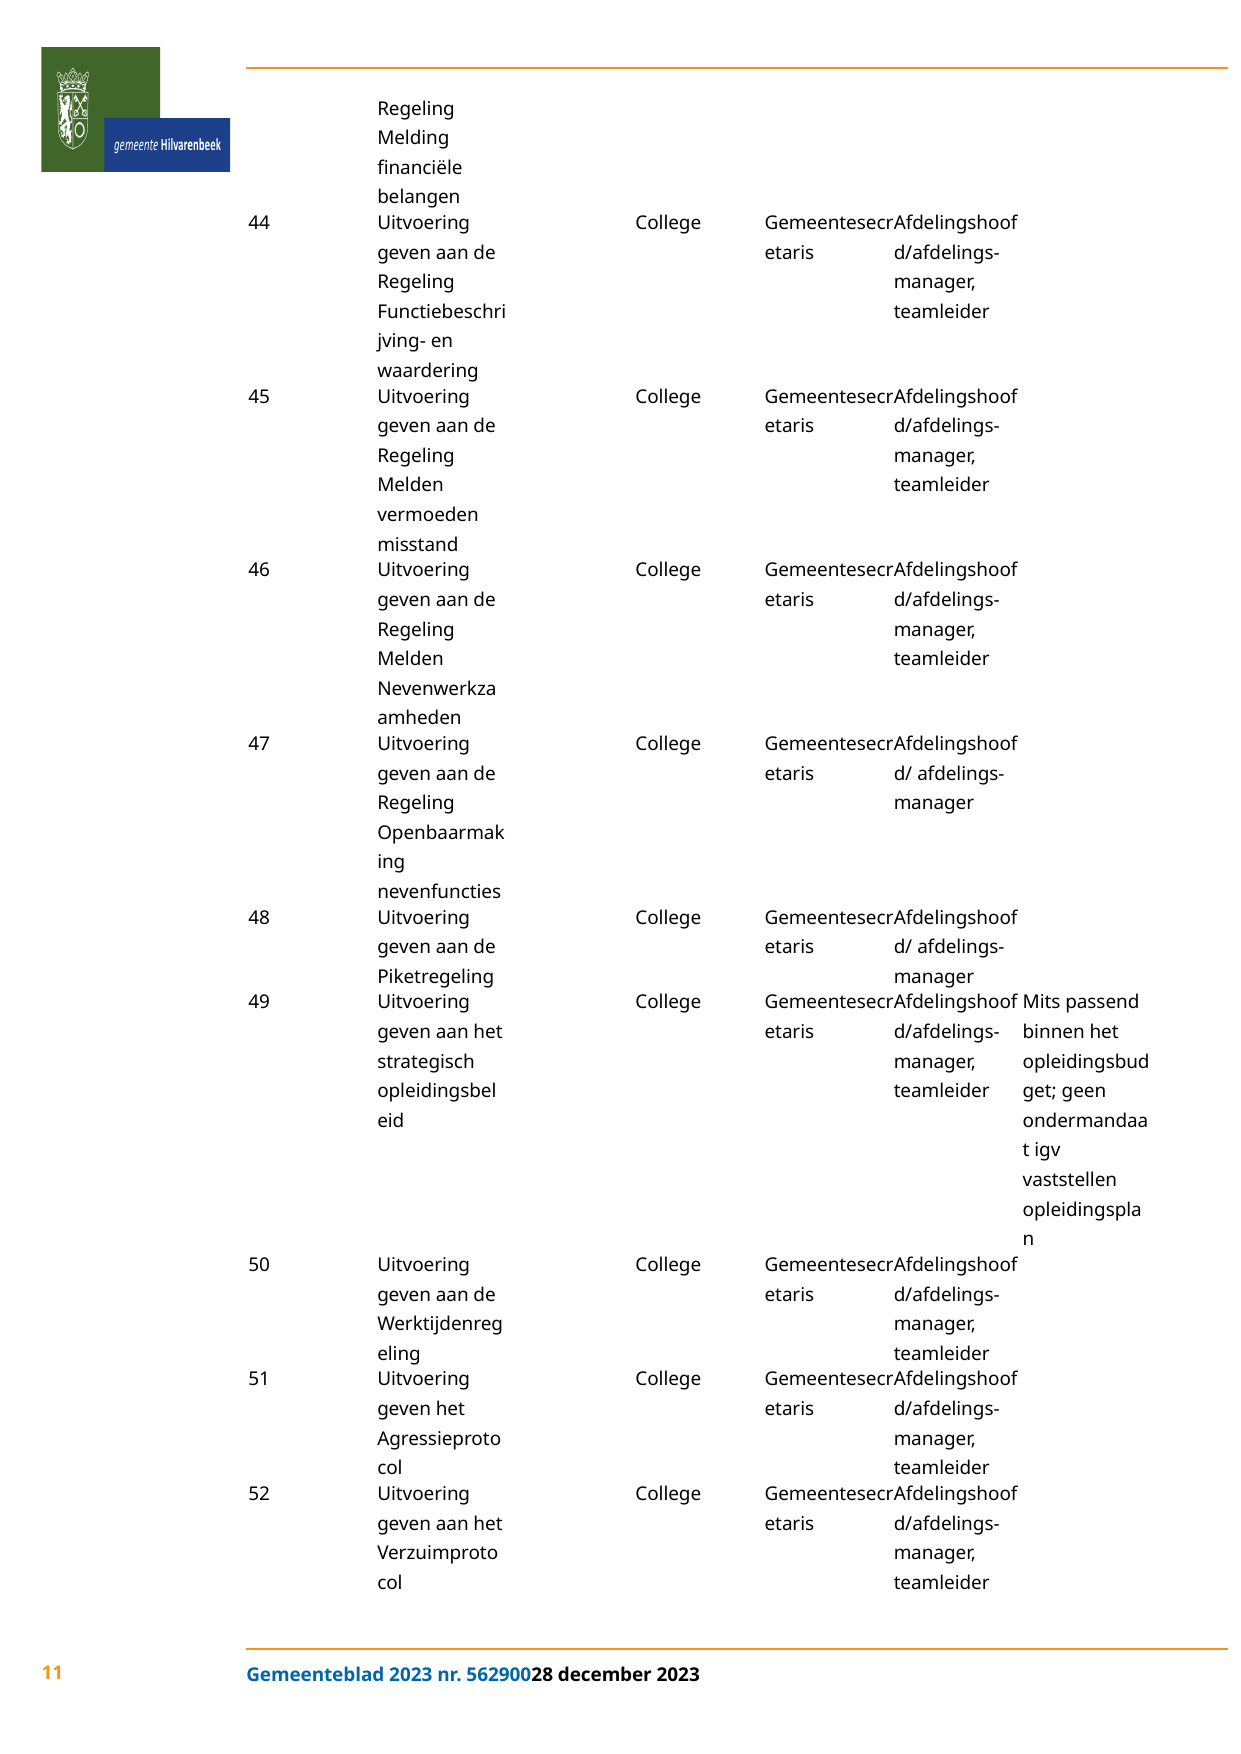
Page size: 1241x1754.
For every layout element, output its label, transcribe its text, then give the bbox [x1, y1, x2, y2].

table_cell Gemeentesecretaris [764, 557, 893, 730]
table_cell Uitvoering geven aan de Regeling Functiebeschrijving- en waardering [377, 209, 506, 383]
table_cell Gemeentesecretaris [764, 989, 893, 1251]
table_cell Gemeentesecretaris [764, 383, 893, 557]
table_cell Uitvoering geven aan de Piketregeling [377, 904, 506, 989]
table_cell College [635, 1251, 764, 1366]
table_cell [506, 95, 635, 209]
table_cell Afdelingshoofd/afdelings-manager, teamleider [894, 989, 1022, 1251]
table_cell [1023, 730, 1152, 904]
table_cell College [635, 383, 764, 557]
table_cell Uitvoering geven aan het Verzuimprotocol [377, 1480, 506, 1594]
table_cell 44 [248, 209, 377, 383]
table_cell Afdelingshoofd/ afdelings-manager [894, 904, 1022, 989]
table_cell [506, 209, 635, 383]
table_cell 52 [248, 1480, 377, 1594]
table_cell 48 [248, 904, 377, 989]
table_cell [1023, 1480, 1152, 1594]
table_cell [1023, 209, 1152, 383]
table_cell [506, 383, 635, 557]
table_cell [1023, 1251, 1152, 1366]
table_cell 46 [248, 557, 377, 730]
table_cell College [635, 730, 764, 904]
table_cell [506, 557, 635, 730]
table_cell College [635, 989, 764, 1251]
table_cell Uitvoering geven aan de Werktijdenregeling [377, 1251, 506, 1366]
table_cell [506, 989, 635, 1251]
table_cell Afdelingshoofd/afdelings-manager, teamleider [894, 383, 1022, 557]
table_cell College [635, 1480, 764, 1594]
table_cell 49 [248, 989, 377, 1251]
table_cell Uitvoering geven aan de Regeling Melden Nevenwerkzaamheden [377, 557, 506, 730]
table_cell 45 [248, 383, 377, 557]
table_cell College [635, 209, 764, 383]
table_cell Afdelingshoofd/afdelings-manager, teamleider [894, 1251, 1022, 1366]
table_cell Afdelingshoofd/afdelings-manager, teamleider [894, 209, 1022, 383]
table_cell Uitvoering geven het Agressieprotocol [377, 1366, 506, 1480]
table_cell Regeling Melding financiële belangen [377, 95, 506, 209]
table_cell [1023, 557, 1152, 730]
table_cell College [635, 557, 764, 730]
table_cell 47 [248, 730, 377, 904]
table_cell [1023, 1366, 1152, 1480]
table_cell [1023, 904, 1152, 989]
table_cell 51 [248, 1366, 377, 1480]
table_cell Afdelingshoofd/afdelings-manager, teamleider [894, 1366, 1022, 1480]
picture [41, 47, 231, 172]
table_cell Gemeentesecretaris [764, 904, 893, 989]
table_cell Gemeentesecretaris [764, 1366, 893, 1480]
table_cell Gemeentesecretaris [764, 1251, 893, 1366]
table_cell Afdelingshoofd/ afdelings-manager [894, 730, 1022, 904]
table_cell Mits passend binnen het opleidingsbudget; geen ondermandaat igv vaststellen opleidingsplan [1023, 989, 1152, 1251]
table_cell [1023, 383, 1152, 557]
table_cell [506, 1480, 635, 1594]
table_cell Gemeentesecretaris [764, 209, 893, 383]
table_cell College [635, 904, 764, 989]
table_cell Uitvoering geven aan het strategisch opleidingsbeleid [377, 989, 506, 1251]
table_cell Gemeentesecretaris [764, 730, 893, 904]
table_cell [506, 730, 635, 904]
table_cell 50 [248, 1251, 377, 1366]
table_cell [894, 95, 1022, 209]
table_cell Gemeentesecretaris [764, 1480, 893, 1594]
table_cell [1023, 95, 1152, 209]
table_cell [764, 95, 893, 209]
table_cell Uitvoering geven aan de Regeling Openbaarmaking nevenfuncties [377, 730, 506, 904]
table_cell Uitvoering geven aan de Regeling Melden vermoeden misstand [377, 383, 506, 557]
table_cell Afdelingshoofd/afdelings-manager, teamleider [894, 1480, 1022, 1594]
table_cell [506, 1251, 635, 1366]
table_cell [506, 904, 635, 989]
table_cell [248, 95, 377, 209]
table_cell College [635, 1366, 764, 1480]
table_cell Afdelingshoofd/afdelings-manager, teamleider [894, 557, 1022, 730]
table_cell [506, 1366, 635, 1480]
table_cell [635, 95, 764, 209]
